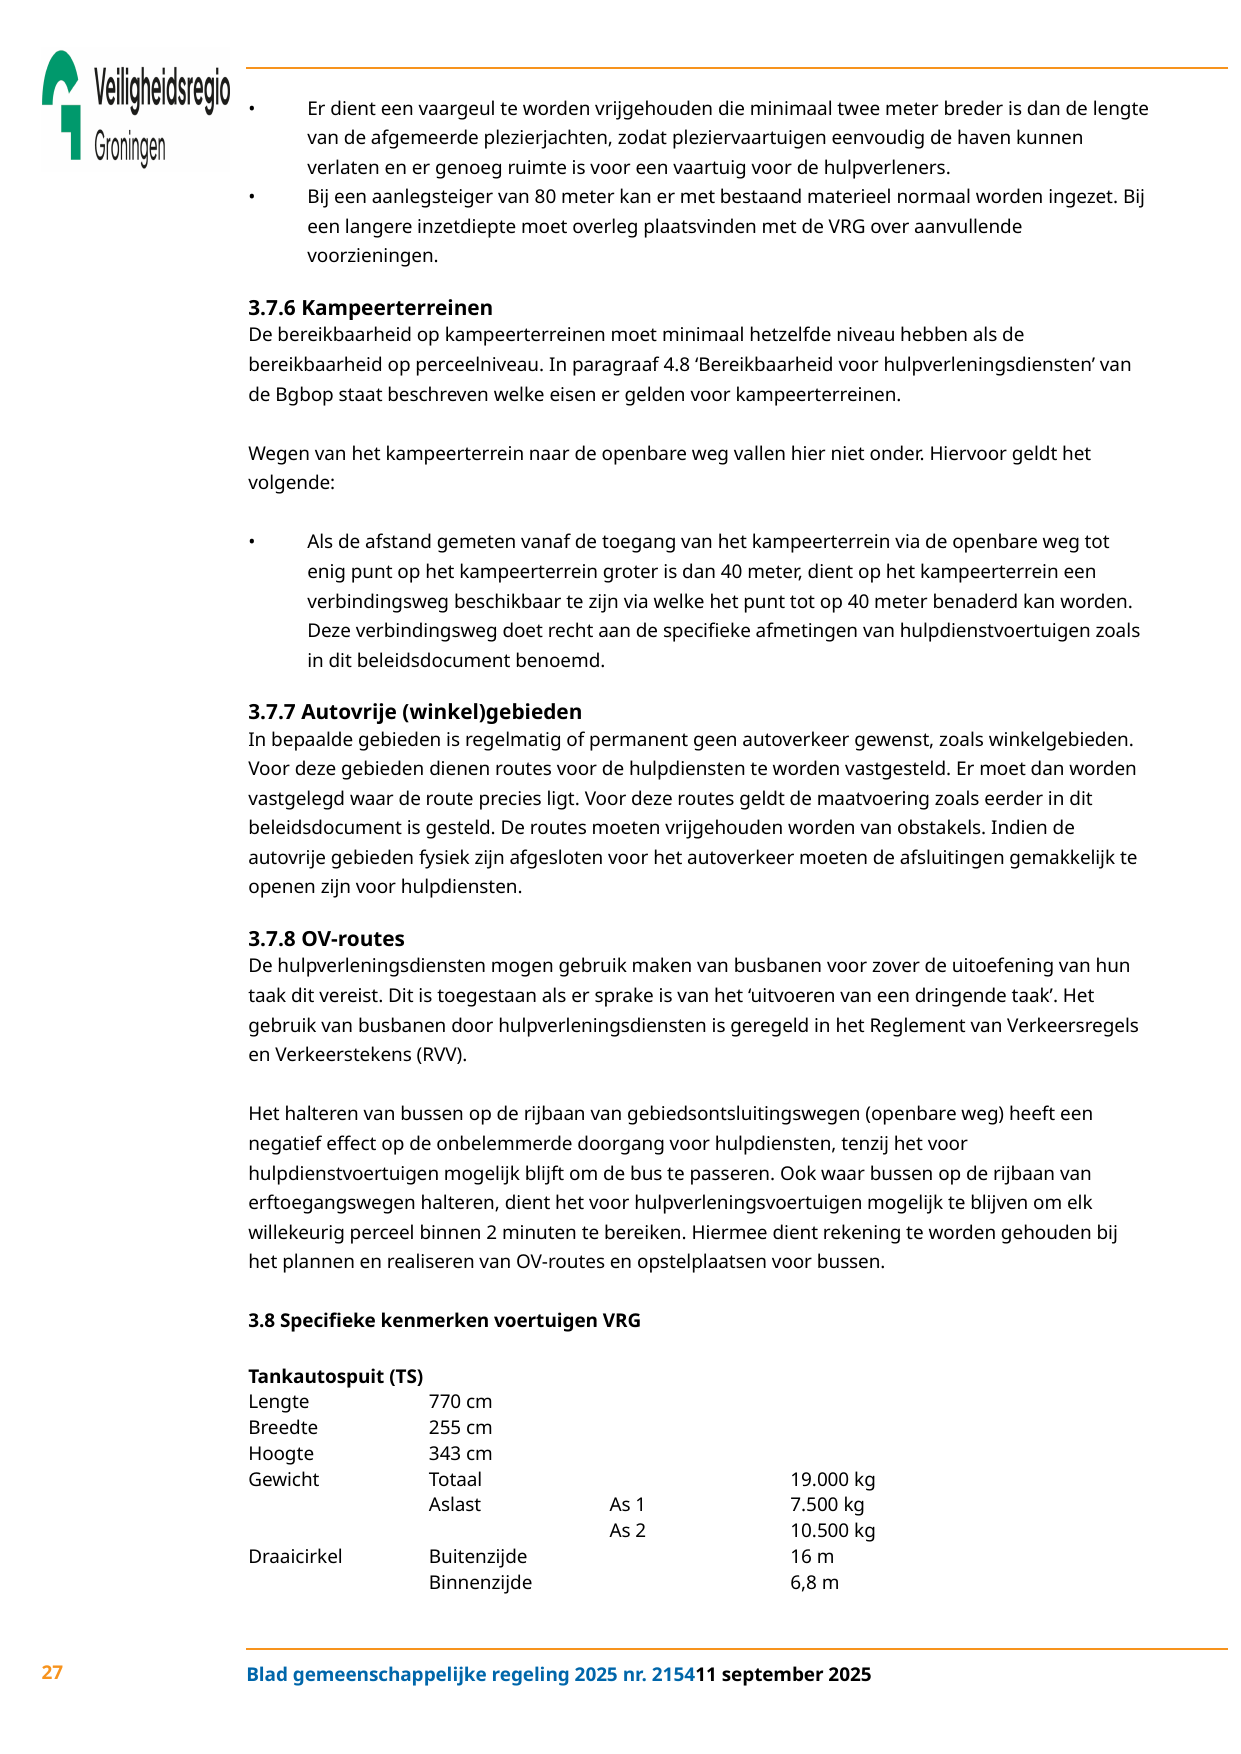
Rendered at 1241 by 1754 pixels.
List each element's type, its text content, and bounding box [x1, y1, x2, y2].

text 3.7.6 Kampeerterreinen [248, 293, 1152, 322]
text 3.8 Specifieke kenmerken voertuigen VRG [248, 1308, 1152, 1333]
table_cell Lengte [248, 1389, 429, 1414]
table_cell Buitenzijde [429, 1543, 790, 1569]
text In bepaalde gebieden is regelmatig of permanent geen autoverkeer gewenst, zoals winkelgebieden. Voor deze gebieden dienen routes voor de hulpdiensten te worden vastgesteld. Er moet dan worden vastgelegd waar de route precies ligt. Voor deze routes geldt de maatvoering zoals eerder in dit beleidsdocument is gesteld. De routes moeten vrijgehouden worden van obstakels. Indien de autovrije gebieden fysiek zijn afgesloten voor het autoverkeer moeten de afsluitingen gemakkelijk te openen zijn voor hulpdiensten. [248, 726, 1152, 899]
picture [41, 47, 231, 172]
table_header Tankautospuit (TS) [248, 1363, 1152, 1389]
list Als de afstand gemeten vanaf de toegang van het kampeerterrein via de openbare weg tot enig punt op het kampeerterrein groter is dan 40 meter, dient op het kampeerterrein een verbindingsweg beschikbaar te zijn via welke het punt tot op 40 meter benaderd kan worden. Deze verbindingsweg doet recht aan de specifieke afmetingen van hulpdienstvoertuigen zoals in dit beleidsdocument benoemd. [248, 529, 1152, 673]
table_cell Draaicirkel [248, 1543, 429, 1569]
list Bij een aanlegsteiger van 80 meter kan er met bestaand materieel normaal worden ingezet. Bij een langere inzetdiepte moet overleg plaatsvinden met de VRG over aanvullende voorzieningen. [248, 183, 1152, 268]
table_cell Breedte [248, 1415, 429, 1440]
table_cell Gewicht [248, 1466, 429, 1492]
text Het halteren van bussen op de rijbaan van gebiedsontsluitingswegen (openbare weg) heeft een negatief effect op de onbelemmerde doorgang voor hulpdiensten, tenzij het voor hulpdienstvoertuigen mogelijk blijft om de bus te passeren. Ook waar bussen op de rijbaan van erftoegangswegen halteren, dient het voor hulpverleningsvoertuigen mogelijk te blijven om elk willekeurig perceel binnen 2 minuten te bereiken. Hiermee dient rekening te worden gehouden bij het plannen en realiseren van OV-routes en opstelplaatsen voor bussen. [248, 1101, 1152, 1274]
table_cell 770 cm [429, 1389, 1152, 1414]
table_cell 7.500 kg [790, 1492, 1152, 1517]
table_cell 10.500 kg [790, 1518, 1152, 1543]
text De bereikbaarheid op kampeerterreinen moet minimaal hetzelfde niveau hebben als de bereikbaarheid op perceelniveau. In paragraaf 4.8 ‘Bereikbaarheid voor hulpverleningsdiensten’ van de Bgbop staat beschreven welke eisen er gelden voor kampeerterreinen. [248, 322, 1152, 406]
table_cell 16 m [790, 1543, 1152, 1569]
table_cell [248, 1492, 429, 1517]
table_cell Hoogte [248, 1440, 429, 1466]
text 3.7.7 Autovrije (winkel)gebieden [248, 697, 1152, 726]
table_cell [248, 1569, 429, 1594]
table_cell 6,8 m [790, 1569, 1152, 1594]
list Er dient een vaargeul te worden vrijgehouden die minimaal twee meter breder is dan de lengte van de afgemeerde plezierjachten, zodat pleziervaartuigen eenvoudig de haven kunnen verlaten en er genoeg ruimte is voor een vaartuig voor de hulpverleners. [248, 95, 1152, 180]
table_cell [429, 1518, 609, 1543]
table_cell Aslast [429, 1492, 609, 1517]
text 3.7.8 OV-routes [248, 924, 1152, 953]
table_cell Totaal [429, 1466, 790, 1492]
table_cell As 1 [609, 1492, 790, 1517]
table_cell [248, 1518, 429, 1543]
text De hulpverleningsdiensten mogen gebruik maken van busbanen voor zover de uitoefening van hun taak dit vereist. Dit is toegestaan als er sprake is van het ‘uitvoeren van een dringende taak’. Het gebruik van busbanen door hulpverleningsdiensten is geregeld in het Reglement van Verkeersregels en Verkeerstekens (RVV). [248, 953, 1152, 1067]
table_cell 343 cm [429, 1440, 1152, 1466]
table_cell 255 cm [429, 1415, 1152, 1440]
table_cell 19.000 kg [790, 1466, 1152, 1492]
table_cell As 2 [609, 1518, 790, 1543]
table_cell Binnenzijde [429, 1569, 790, 1594]
text Wegen van het kampeerterrein naar de openbare weg vallen hier niet onder. Hiervoor geldt het volgende: [248, 440, 1152, 495]
